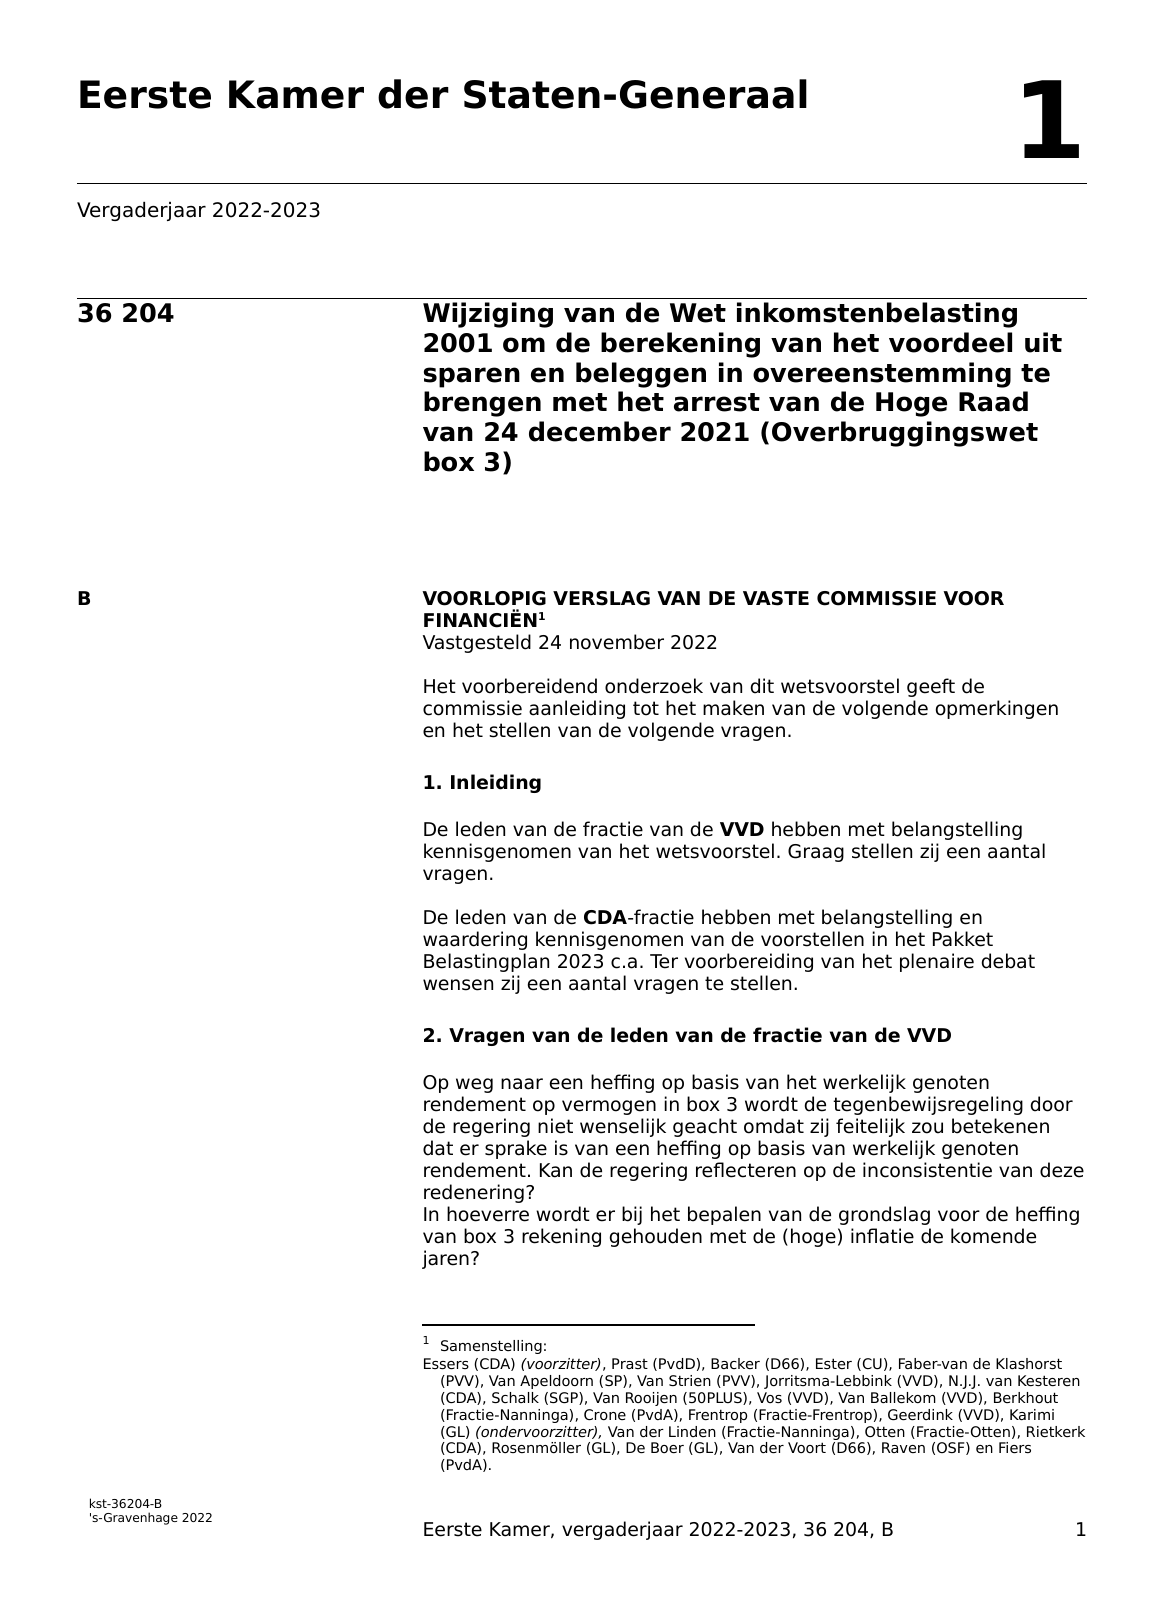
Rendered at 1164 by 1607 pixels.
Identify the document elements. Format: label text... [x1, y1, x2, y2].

subtitle B VOORLOPIG VERSLAG VAN DE VASTE COMMISSIE VOOR FINANCIËN [77, 588, 1087, 632]
text kst-36204-B [88, 1497, 323, 1511]
text Samenstelling: [422, 1334, 1087, 1356]
text Vastgesteld 24 november 2022 [422, 632, 1087, 654]
table_header Eerste Kamer der Staten-Generaal [77, 59, 886, 183]
subtitle 2. Vragen van de leden van de fractie van de VVD [422, 1025, 1087, 1047]
table_cell Vergaderjaar 2022-2023 [77, 184, 1087, 298]
text 's-Gravenhage 2022 [88, 1511, 323, 1525]
text De leden van de fractie van de VVD hebben met belangstelling kennisgenomen van het wetsvoorstel. Graag stellen zij een aantal vragen. [422, 819, 1087, 885]
table_header 1 [886, 59, 1087, 183]
text Op weg naar een heffing op basis van het werkelijk genoten rendement op vermogen in box 3 wordt de tegenbewijsregeling door de regering niet wenselijk geacht omdat zij feitelijk zou betekenen dat er sprake is van een heffing op basis van werkelijk genoten rendement. Kan de regering reflecteren op de inconsistentie van deze redenering? [422, 1072, 1087, 1204]
subtitle 36 204 Wijziging van de Wet inkomstenbelasting 2001 om de berekening van het voordeel uit sparen en beleggen in overeenstemming te brengen met het arrest van de Hoge Raad van 24 december 2021 (Overbruggingswet box 3) [77, 299, 1087, 477]
text In hoeverre wordt er bij het bepalen van de grondslag voor de heffing van box 3 rekening gehouden met de (hoge) inflatie de komende jaren? [422, 1204, 1087, 1270]
text De leden van de CDA-fractie hebben met belangstelling en waardering kennisgenomen van de voorstellen in het Pakket Belastingplan 2023 c.a. Ter voorbereiding van het plenaire debat wensen zij een aantal vragen te stellen. [422, 907, 1087, 995]
text Essers (CDA) (voorzitter), Prast (PvdD), Backer (D66), Ester (CU), Faber-van de Klashorst (PVV), Van Apeldoorn (SP), Van Strien (PVV), Jorritsma-Lebbink (VVD), N.J.J. van Kesteren (CDA), Schalk (SGP), Van Rooijen (50PLUS), Vos (VVD), Van Ballekom (VVD), Berkhout (Fractie-Nanninga), Crone (PvdA), Frentrop (Fractie-Frentrop), Geerdink (VVD), Karimi (GL) (ondervoorzitter), Van der Linden (Fractie-Nanninga), Otten (Fractie-Otten), Rietkerk (CDA), Rosenmöller (GL), De Boer (GL), Van der Voort (D66), Raven (OSF) en Fiers (PvdA). [422, 1356, 1087, 1474]
subtitle 1. Inleiding [422, 772, 1087, 794]
text Het voorbereidend onderzoek van dit wetsvoorstel geeft de commissie aanleiding tot het maken van de volgende opmerkingen en het stellen van de volgende vragen. [422, 676, 1087, 742]
